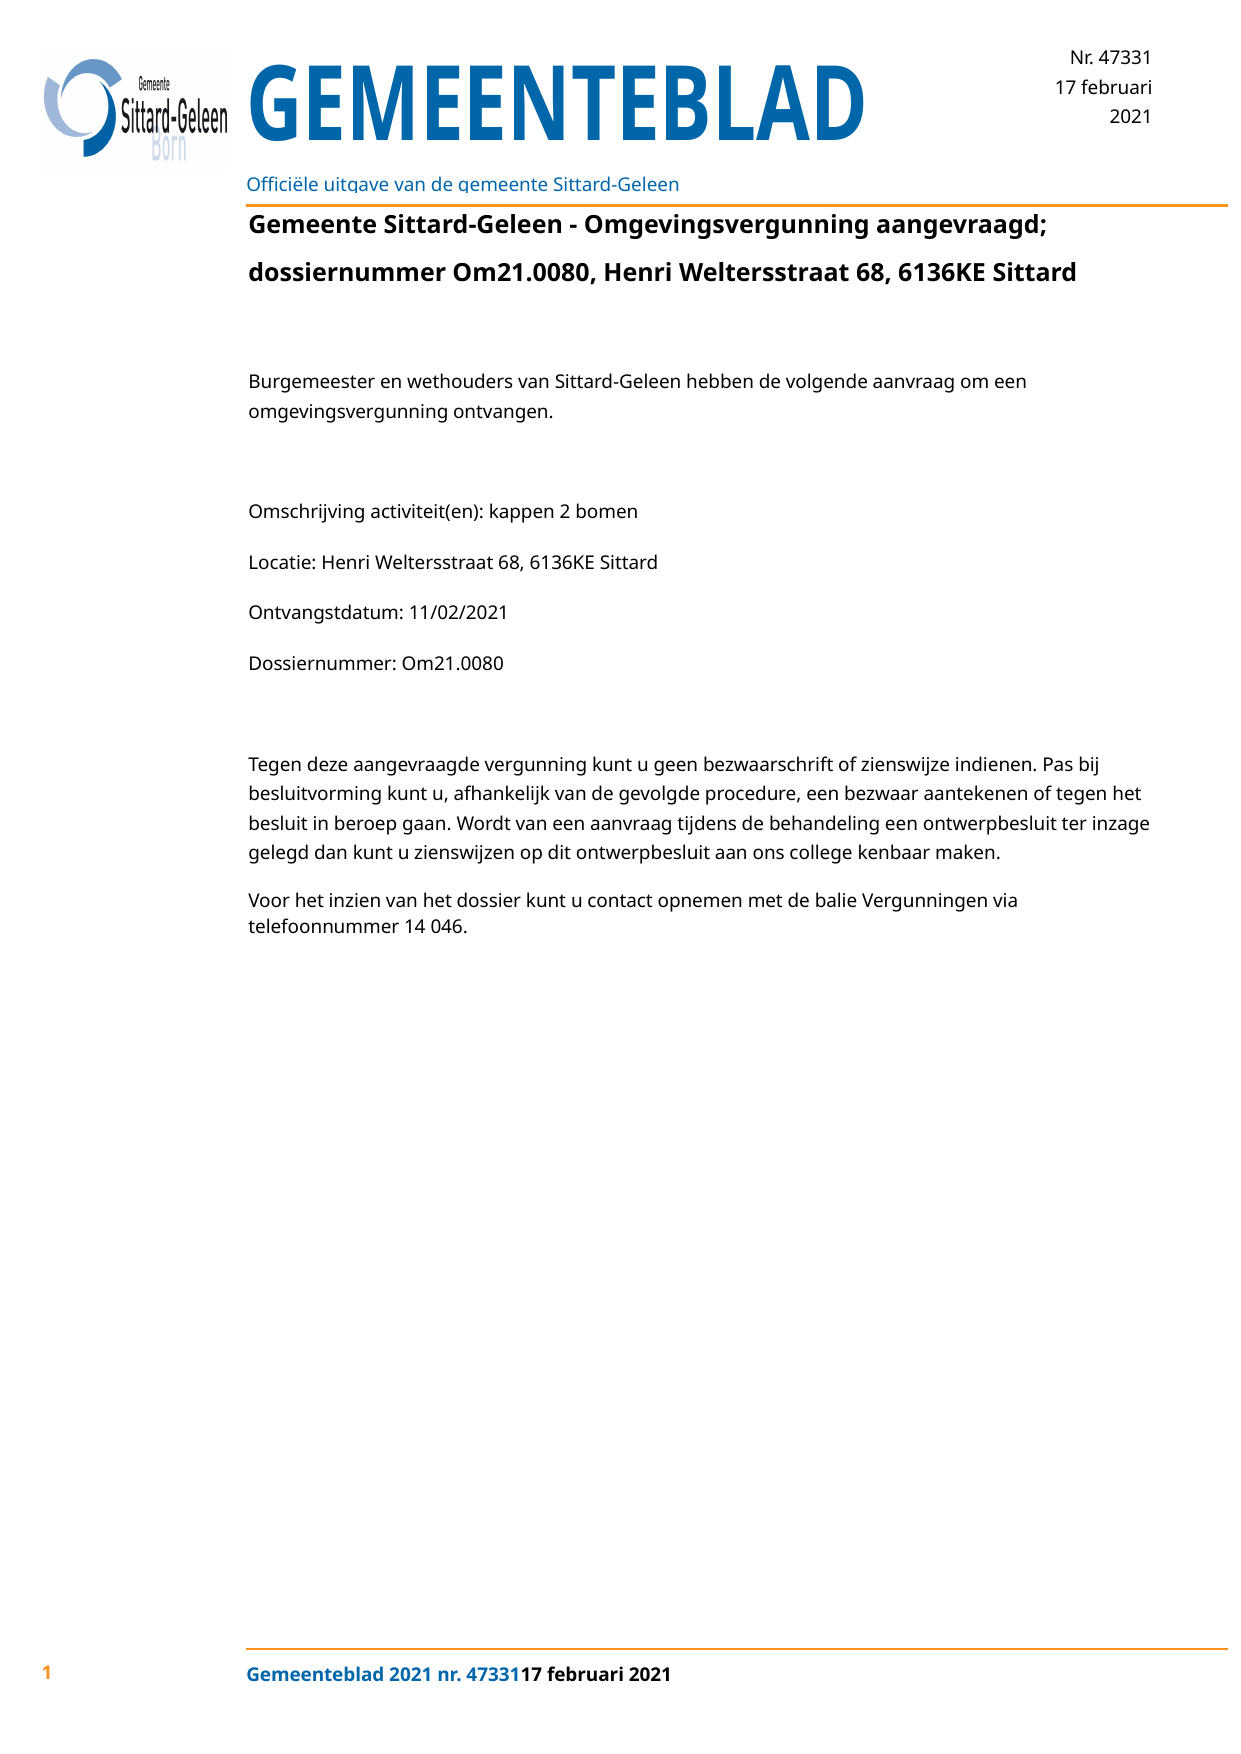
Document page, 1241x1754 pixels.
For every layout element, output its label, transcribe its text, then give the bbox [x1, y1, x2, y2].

text Dossiernummer: Om21.0080 [248, 650, 1152, 676]
picture [41, 47, 231, 172]
text Ontvangstdatum: 11/02/2021 [248, 599, 1152, 625]
text Tegen deze aangevraagde vergunning kunt u geen bezwaarschrift of zienswijze indienen. Pas bij besluitvorming kunt u, afhankelijk van de gevolgde procedure, een bezwaar aantekenen of tegen het besluit in beroep gaan. Wordt van een aanvraag tijdens de behandeling een ontwerpbesluit ter inzage gelegd dan kunt u zienswijzen op dit ontwerpbesluit aan ons college kenbaar maken. [248, 751, 1152, 865]
text Omschrijving activiteit(en): kappen 2 bomen [248, 499, 1152, 524]
text Burgemeester en wethouders van Sittard-Geleen hebben de volgende aanvraag om een omgevingsvergunning ontvangen. [248, 368, 1152, 424]
text Locatie: Henri Weltersstraat 68, 6136KE Sittard [248, 549, 1152, 575]
text Gemeente Sittard-Geleen - Omgevingsvergunning aangevraagd; dossiernummer Om21.0080, Henri Weltersstraat 68, 6136KE Sittard [248, 207, 1152, 288]
text Voor het inzien van het dossier kunt u contact opnemen met de balie Vergunningen via telefoonnummer 14 046. [248, 887, 1152, 939]
